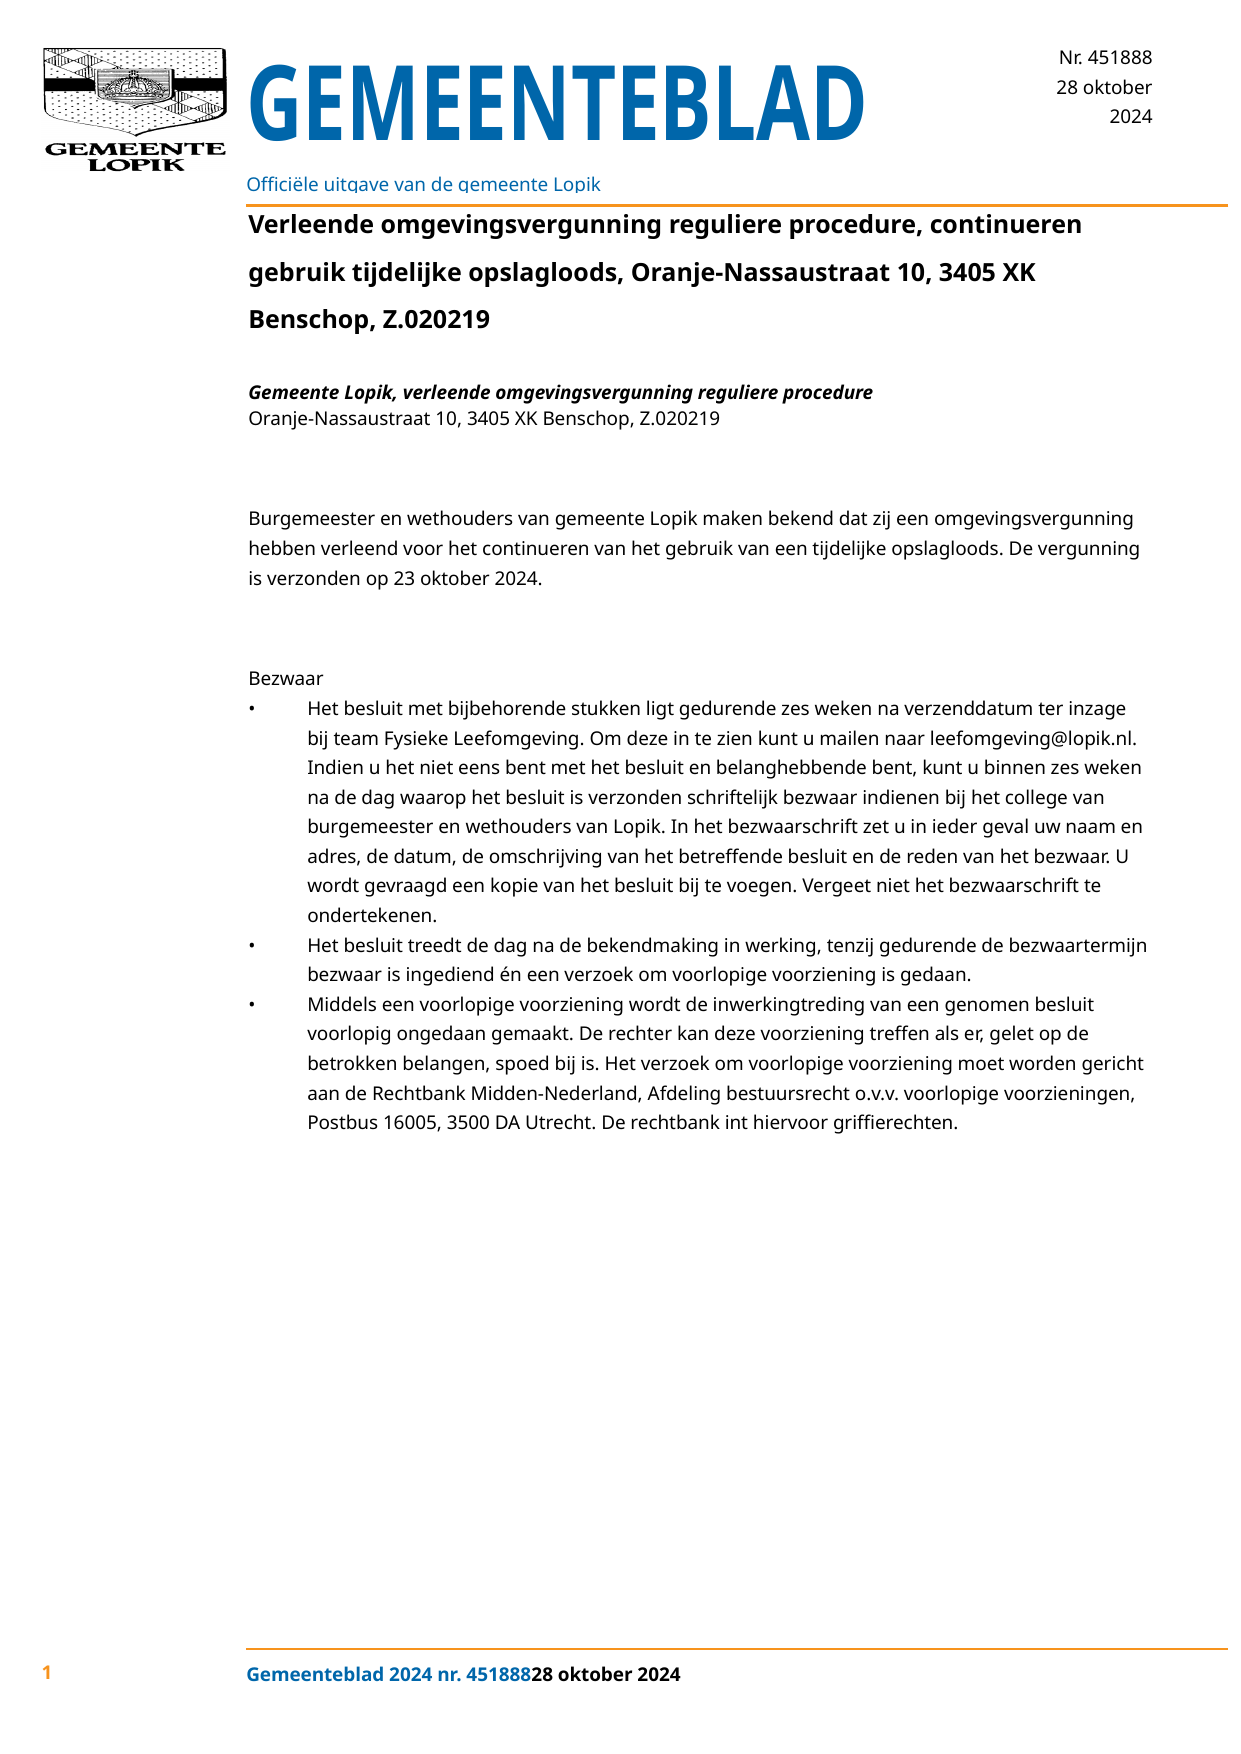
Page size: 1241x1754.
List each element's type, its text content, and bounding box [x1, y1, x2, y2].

text Bezwaar [248, 666, 1152, 691]
text Burgemeester en wethouders van gemeente Lopik maken bekend dat zij een omgevingsvergunning hebben verleend voor het continueren van het gebruik van een tijdelijke opslagloods. De vergunning is verzonden op 23 oktober 2024. [248, 506, 1152, 591]
picture [41, 47, 231, 172]
list Middels een voorlopige voorziening wordt de inwerkingtreding van een genomen besluit voorlopig ongedaan gemaakt. De rechter kan deze voorziening treffen als er, gelet op de betrokken belangen, spoed bij is. Het verzoek om voorlopige voorziening moet worden gericht aan de Rechtbank Midden-Nederland, Afdeling bestuursrecht o.v.v. voorlopige voorzieningen, Postbus 16005, 3500 DA Utrecht. De rechtbank int hiervoor griffierechten. [248, 991, 1152, 1135]
text Oranje-Nassaustraat 10, 3405 XK Benschop, Z.020219 [248, 405, 1152, 431]
list Het besluit met bijbehorende stukken ligt gedurende zes weken na verzenddatum ter inzage bij team Fysieke Leefomgeving. Om deze in te zien kunt u mailen naar leefomgeving@lopik.nl. Indien u het niet eens bent met het besluit en belanghebbende bent, kunt u binnen zes weken na de dag waarop het besluit is verzonden schriftelijk bezwaar indienen bij het college van burgemeester en wethouders van Lopik. In het bezwaarschrift zet u in ieder geval uw naam en adres, de datum, de omschrijving van het betreffende besluit en de reden van het bezwaar. U wordt gevraagd een kopie van het besluit bij te voegen. Vergeet niet het bezwaarschrift te ondertekenen. [248, 695, 1152, 928]
list Het besluit treedt de dag na de bekendmaking in werking, tenzij gedurende de bezwaartermijn bezwaar is ingediend én een verzoek om voorlopige voorziening is gedaan. [248, 932, 1152, 987]
text Gemeente Lopik, verleende omgevingsvergunning reguliere procedure [248, 379, 1152, 405]
text Verleende omgevingsvergunning reguliere procedure, continueren gebruik tijdelijke opslagloods, Oranje-Nassaustraat 10, 3405 XK Benschop, Z.020219 [248, 207, 1152, 336]
